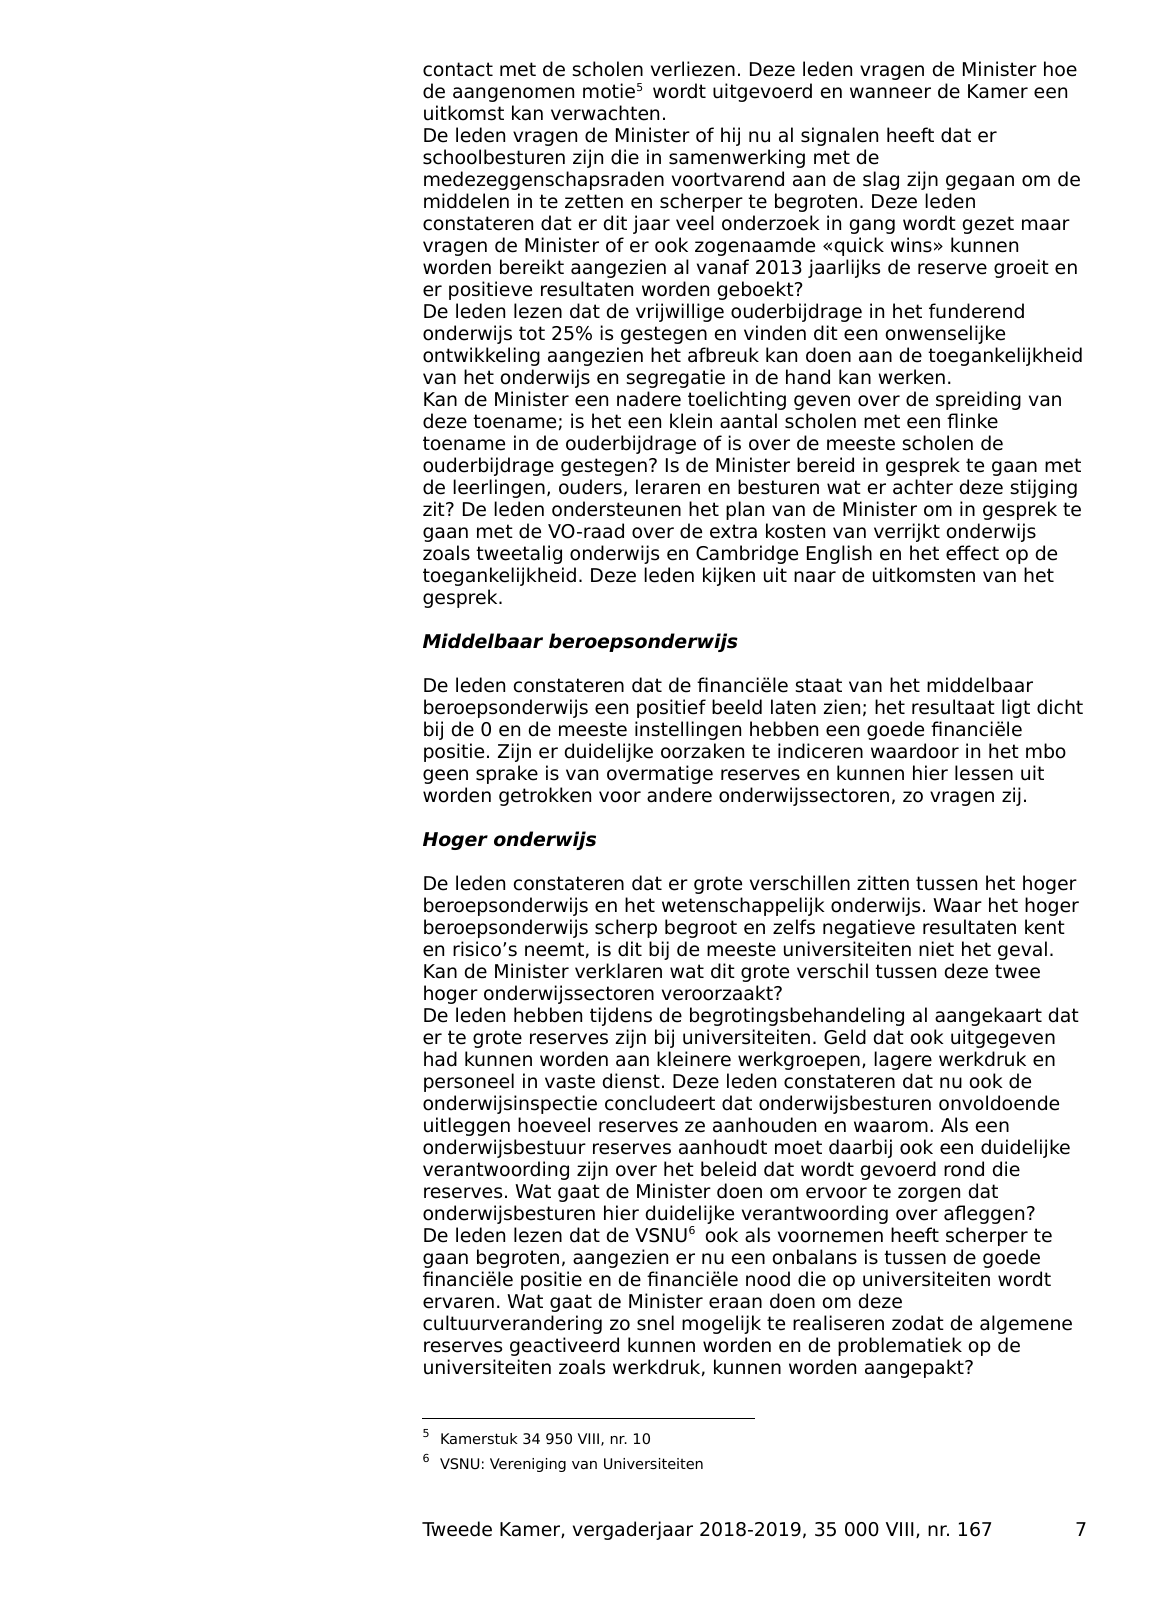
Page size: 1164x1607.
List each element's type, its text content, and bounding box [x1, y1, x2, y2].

text De leden lezen dat de vrijwillige ouderbijdrage in het funderend onderwijs tot 25% is gestegen en vinden dit een onwenselijke ontwikkeling aangezien het afbreuk kan doen aan de toegankelijkheid van het onderwijs en segregatie in de hand kan werken. [422, 301, 1087, 389]
text Kan de Minister een nadere toelichting geven over de spreiding van deze toename; is het een klein aantal scholen met een flinke toename in de ouderbijdrage of is over de meeste scholen de ouderbijdrage gestegen? Is de Minister bereid in gesprek te gaan met de leerlingen, ouders, leraren en besturen wat er achter deze stijging zit? De leden ondersteunen het plan van de Minister om in gesprek te gaan met de VO-raad over de extra kosten van verrijkt onderwijs zoals tweetalig onderwijs en Cambridge English en het effect op de toegankelijkheid. Deze leden kijken uit naar de uitkomsten van het gesprek. [422, 389, 1087, 608]
text De leden lezen dat de VSNU ook als voornemen heeft scherper te gaan begroten, aangezien er nu een onbalans is tussen de goede financiële positie en de financiële nood die op universiteiten wordt ervaren. Wat gaat de Minister eraan doen om deze cultuurverandering zo snel mogelijk te realiseren zodat de algemene reserves geactiveerd kunnen worden en de problematiek op de universiteiten zoals werkdruk, kunnen worden aangepakt? [422, 1225, 1087, 1379]
text De leden constateren dat de financiële staat van het middelbaar beroepsonderwijs een positief beeld laten zien; het resultaat ligt dicht bij de 0 en de meeste instellingen hebben een goede financiële positie. Zijn er duidelijke oorzaken te indiceren waardoor in het mbo geen sprake is van overmatige reserves en kunnen hier lessen uit worden getrokken voor andere onderwijssectoren, zo vragen zij. [422, 675, 1087, 807]
subtitle Middelbaar beroepsonderwijs [422, 631, 1087, 653]
text De leden constateren dat er grote verschillen zitten tussen het hoger beroepsonderwijs en het wetenschappelijk onderwijs. Waar het hoger beroepsonderwijs scherp begroot en zelfs negatieve resultaten kent en risico’s neemt, is dit bij de meeste universiteiten niet het geval. Kan de Minister verklaren wat dit grote verschil tussen deze twee hoger onderwijssectoren veroorzaakt? [422, 873, 1087, 1005]
subtitle Hoger onderwijs [422, 829, 1087, 851]
text VSNU: Vereniging van Universiteiten [422, 1452, 1087, 1474]
text De leden vragen de Minister of hij nu al signalen heeft dat er schoolbesturen zijn die in samenwerking met de medezeggenschapsraden voortvarend aan de slag zijn gegaan om de middelen in te zetten en scherper te begroten. Deze leden constateren dat er dit jaar veel onderzoek in gang wordt gezet maar vragen de Minister of er ook zogenaamde «quick wins» kunnen worden bereikt aangezien al vanaf 2013 jaarlijks de reserve groeit en er positieve resultaten worden geboekt? [422, 125, 1087, 301]
text Kamerstuk 34 950 VIII, nr. 10 [422, 1427, 1087, 1449]
text De leden hebben tijdens de begrotingsbehandeling al aangekaart dat er te grote reserves zijn bij universiteiten. Geld dat ook uitgegeven had kunnen worden aan kleinere werkgroepen, lagere werkdruk en personeel in vaste dienst. Deze leden constateren dat nu ook de onderwijsinspectie concludeert dat onderwijsbesturen onvoldoende uitleggen hoeveel reserves ze aanhouden en waarom. Als een onderwijsbestuur reserves aanhoudt moet daarbij ook een duidelijke verantwoording zijn over het beleid dat wordt gevoerd rond die reserves. Wat gaat de Minister doen om ervoor te zorgen dat onderwijsbesturen hier duidelijke verantwoording over afleggen? [422, 1005, 1087, 1225]
text contact met de scholen verliezen. Deze leden vragen de Minister hoe de aangenomen motie wordt uitgevoerd en wanneer de Kamer een uitkomst kan verwachten. [422, 59, 1087, 125]
